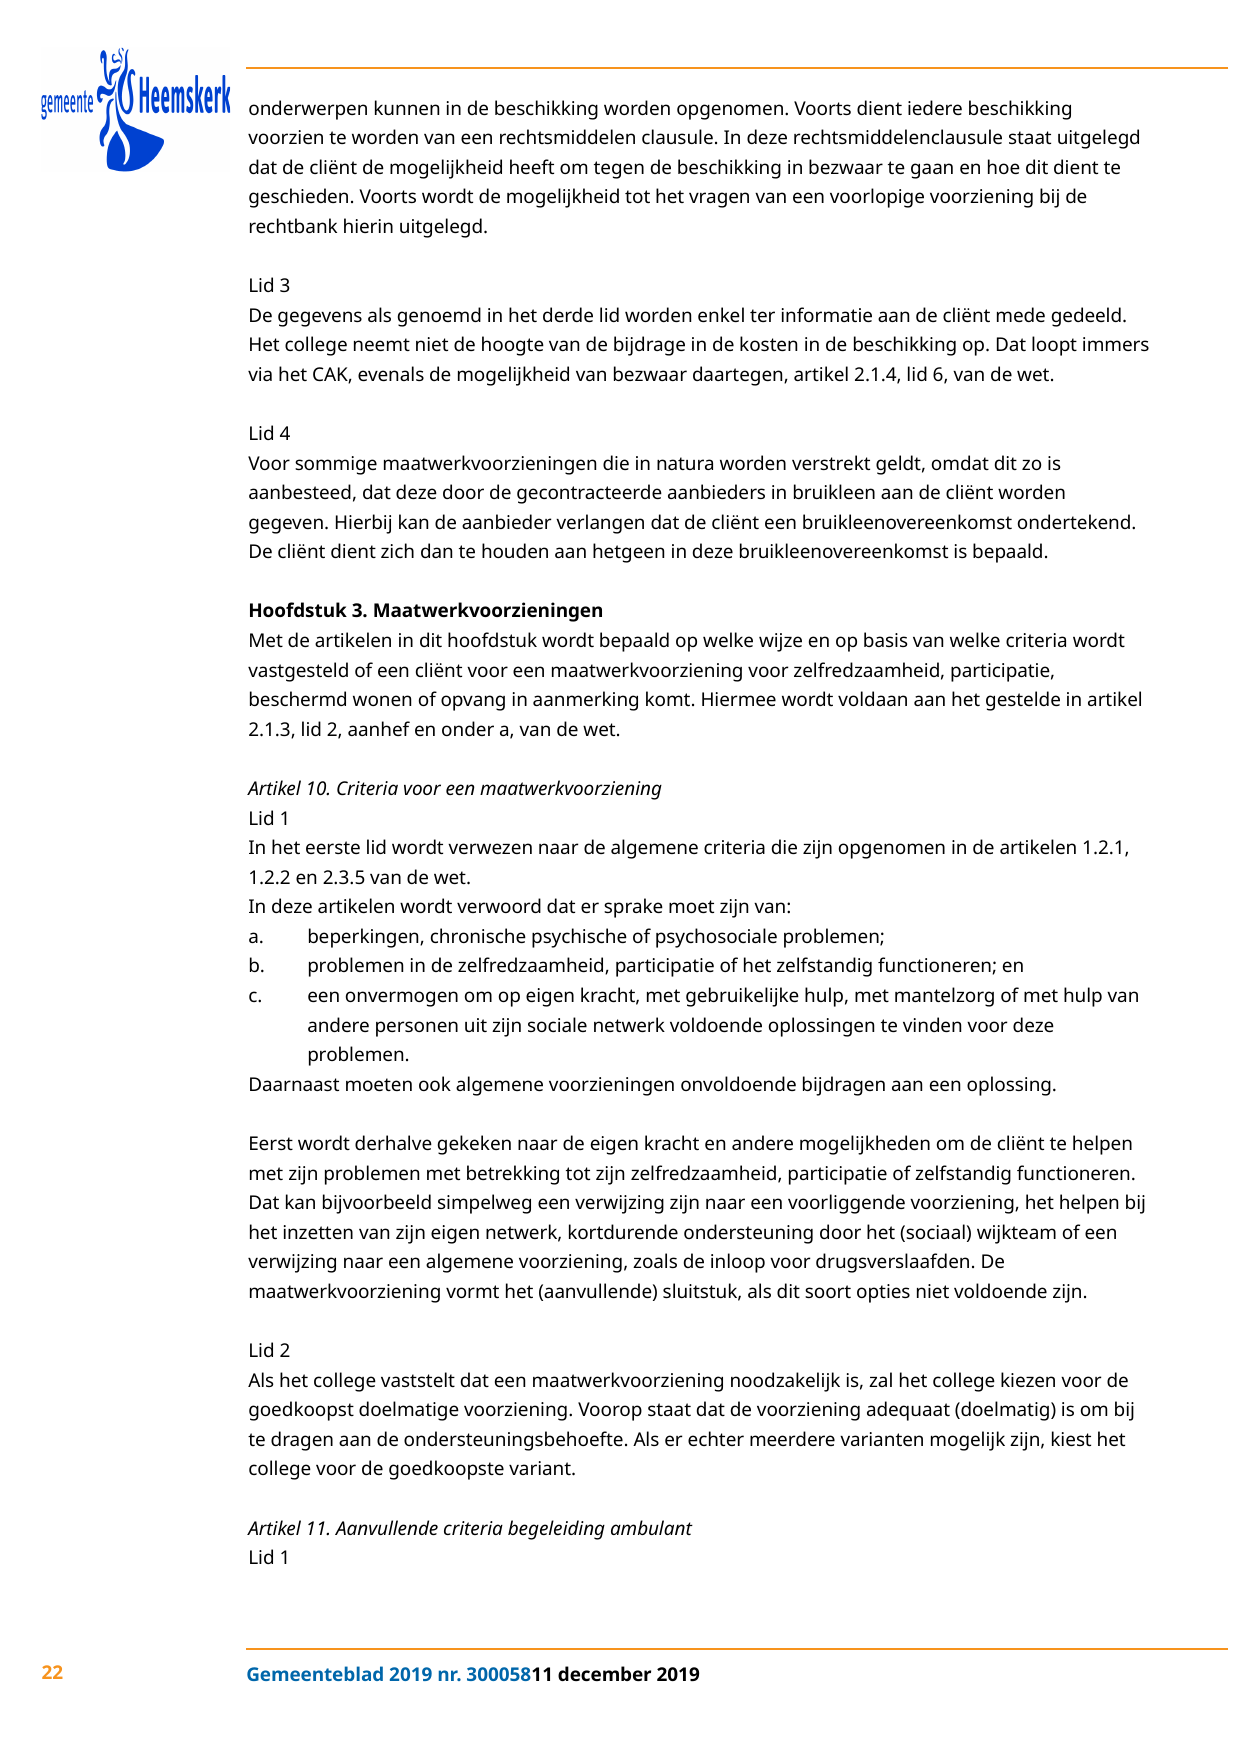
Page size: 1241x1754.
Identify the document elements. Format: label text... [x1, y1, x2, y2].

text Hoofdstuk 3. Maatwerkvoorzieningen [248, 598, 1152, 623]
text Eerst wordt derhalve gekeken naar de eigen kracht en andere mogelijkheden om de cliënt te helpen met zijn problemen met betrekking tot zijn zelfredzaamheid, participatie of zelfstandig functioneren. Dat kan bijvoorbeeld simpelweg een verwijzing zijn naar een voorliggende voorziening, het helpen bij het inzetten van zijn eigen netwerk, kortdurende ondersteuning door het (sociaal) wijkteam of een verwijzing naar een algemene voorziening, zoals de inloop voor drugsverslaafden. De maatwerkvoorziening vormt het (aanvullende) sluitstuk, als dit soort opties niet voldoende zijn. [248, 1130, 1152, 1304]
text Als het college vaststelt dat een maatwerkvoorziening noodzakelijk is, zal het college kiezen voor de goedkoopst doelmatige voorziening. Voorop staat dat de voorziening adequaat (doelmatig) is om bij te dragen aan de ondersteuningsbehoefte. Als er echter meerdere varianten mogelijk zijn, kiest het college voor de goedkoopste variant. [248, 1367, 1152, 1481]
text Lid 2 [248, 1337, 1152, 1363]
text Artikel 11. Aanvullende criteria begeleiding ambulant [248, 1515, 1152, 1541]
text Voor sommige maatwerkvoorzieningen die in natura worden verstrekt geldt, omdat dit zo is aanbesteed, dat deze door de gecontracteerde aanbieders in bruikleen aan de cliënt worden gegeven. Hierbij kan de aanbieder verlangen dat de cliënt een bruikleenovereenkomst ondertekend. De cliënt dient zich dan te houden aan hetgeen in deze bruikleenovereenkomst is bepaald. [248, 450, 1152, 564]
text In deze artikelen wordt verwoord dat er sprake moet zijn van: [248, 893, 1152, 919]
list problemen in de zelfredzaamheid, participatie of het zelfstandig functioneren; en [248, 953, 1152, 978]
list een onvermogen om op eigen kracht, met gebruikelijke hulp, met mantelzorg of met hulp van andere personen uit zijn sociale netwerk voldoende oplossingen te vinden voor deze problemen. [248, 982, 1152, 1067]
text Lid 4 [248, 420, 1152, 446]
text Artikel 10. Criteria voor een maatwerkvoorziening [248, 775, 1152, 801]
picture [41, 47, 231, 172]
text Daarnaast moeten ook algemene voorzieningen onvoldoende bijdragen aan een oplossing. [248, 1071, 1152, 1097]
text Lid 1 [248, 1544, 1152, 1570]
text In het eerste lid wordt verwezen naar de algemene criteria die zijn opgenomen in de artikelen 1.2.1, 1.2.2 en 2.3.5 van de wet. [248, 834, 1152, 890]
text onderwerpen kunnen in de beschikking worden opgenomen. Voorts dient iedere beschikking voorzien te worden van een rechtsmiddelen clausule. In deze rechtsmiddelenclausule staat uitgelegd dat de cliënt de mogelijkheid heeft om tegen de beschikking in bezwaar te gaan en hoe dit dient te geschieden. Voorts wordt de mogelijkheid tot het vragen van een voorlopige voorziening bij de rechtbank hierin uitgelegd. [248, 95, 1152, 239]
text Lid 1 [248, 805, 1152, 831]
text Met de artikelen in dit hoofdstuk wordt bepaald op welke wijze en op basis van welke criteria wordt vastgesteld of een cliënt voor een maatwerkvoorziening voor zelfredzaamheid, participatie, beschermd wonen of opvang in aanmerking komt. Hiermee wordt voldaan aan het gestelde in artikel 2.1.3, lid 2, aanhef en onder a, van de wet. [248, 627, 1152, 742]
list beperkingen, chronische psychische of psychosociale problemen; [248, 923, 1152, 949]
text Lid 3 [248, 272, 1152, 298]
text De gegevens als genoemd in het derde lid worden enkel ter informatie aan de cliënt mede gedeeld. Het college neemt niet de hoogte van de bijdrage in de kosten in de beschikking op. Dat loopt immers via het CAK, evenals de mogelijkheid van bezwaar daartegen, artikel 2.1.4, lid 6, van de wet. [248, 302, 1152, 387]
